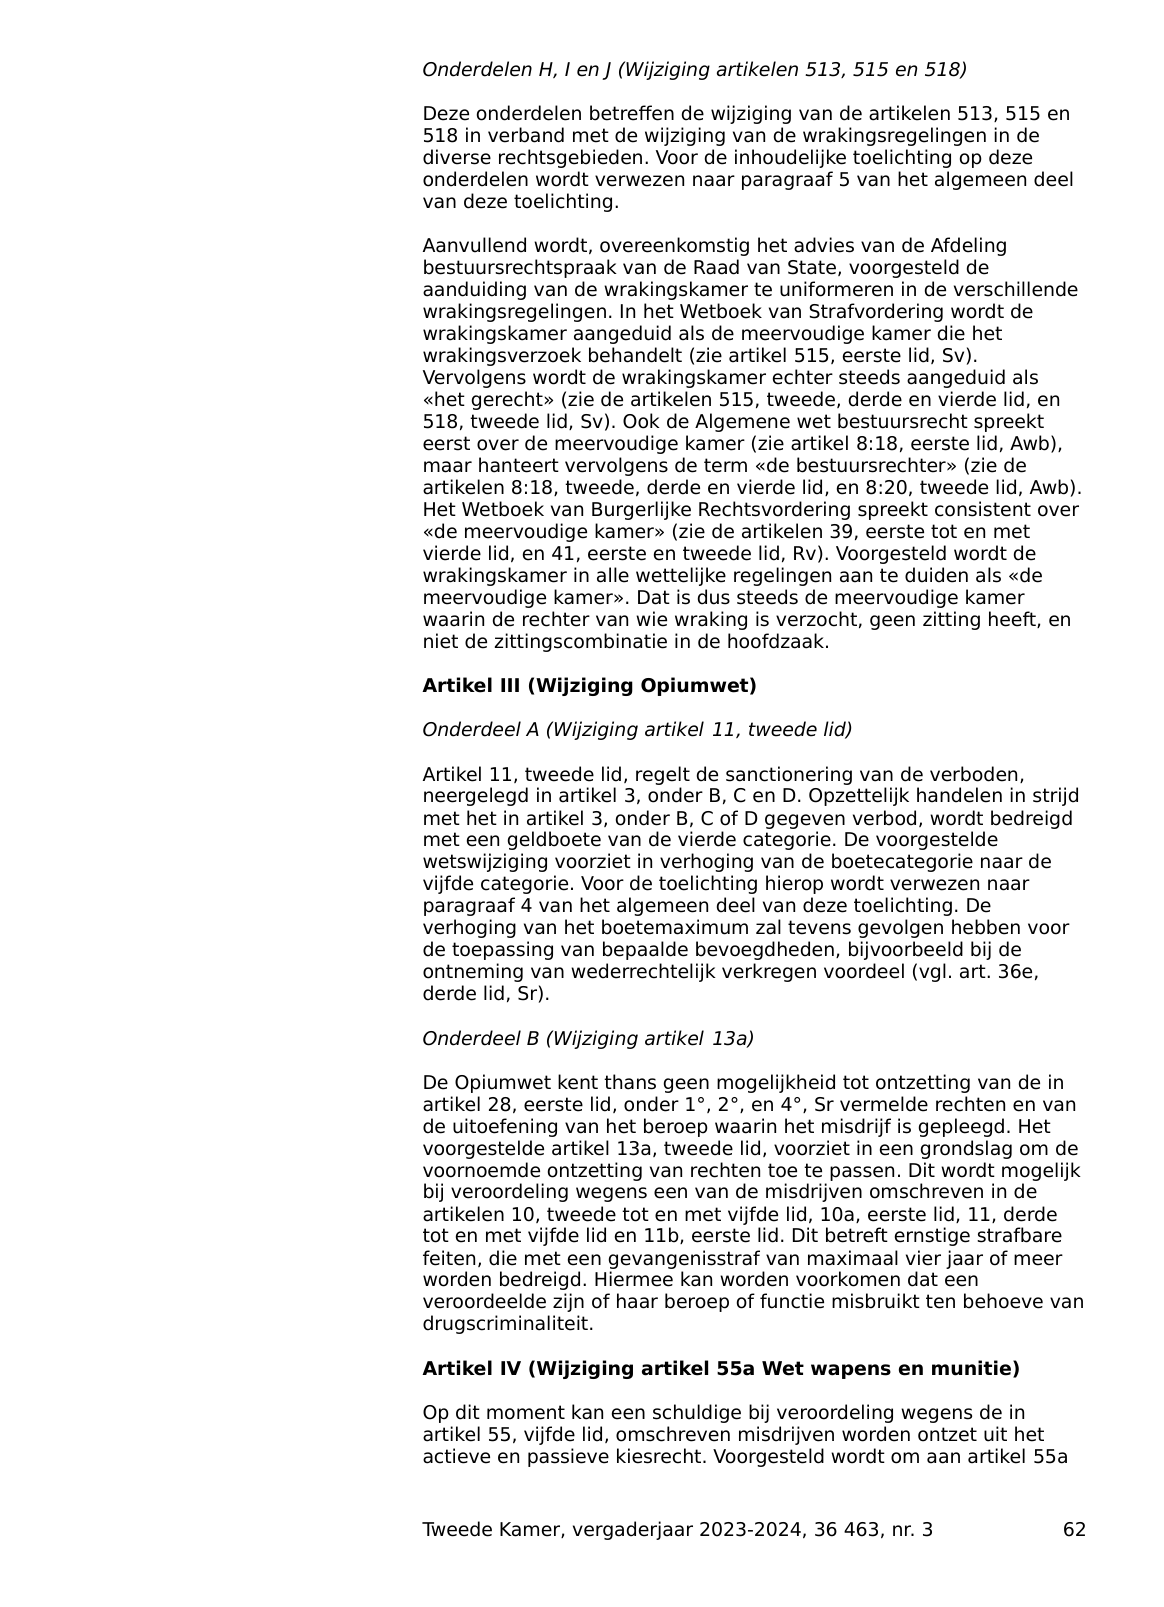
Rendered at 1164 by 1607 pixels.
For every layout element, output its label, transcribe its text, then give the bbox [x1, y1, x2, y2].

subtitle Artikel IV (Wijziging artikel 55a Wet wapens en munitie) [422, 1357, 1087, 1379]
text Deze onderdelen betreffen de wijziging van de artikelen 513, 515 en 518 in verband met de wijziging van de wrakingsregelingen in de diverse rechtsgebieden. Voor de inhoudelijke toelichting op deze onderdelen wordt verwezen naar paragraaf 5 van het algemeen deel van deze toelichting. [422, 103, 1087, 213]
subtitle Onderdeel B (Wijziging artikel 13a) [422, 1027, 1087, 1049]
text De Opiumwet kent thans geen mogelijkheid tot ontzetting van de in artikel 28, eerste lid, onder 1°, 2°, en 4°, Sr vermelde rechten en van de uitoefening van het beroep waarin het misdrijf is gepleegd. Het voorgestelde artikel 13a, tweede lid, voorziet in een grondslag om de voornoemde ontzetting van rechten toe te passen. Dit wordt mogelijk bij veroordeling wegens een van de misdrijven omschreven in de artikelen 10, tweede tot en met vijfde lid, 10a, eerste lid, 11, derde tot en met vijfde lid en 11b, eerste lid. Dit betreft ernstige strafbare feiten, die met een gevangenisstraf van maximaal vier jaar of meer worden bedreigd. Hiermee kan worden voorkomen dat een veroordeelde zijn of haar beroep of functie misbruikt ten behoeve van drugscriminaliteit. [422, 1072, 1087, 1335]
subtitle Onderdelen H, I en J (Wijziging artikelen 513, 515 en 518) [422, 59, 1087, 81]
text Artikel 11, tweede lid, regelt de sanctionering van de verboden, neergelegd in artikel 3, onder B, C en D. Opzettelijk handelen in strijd met het in artikel 3, onder B, C of D gegeven verbod, wordt bedreigd met een geldboete van de vierde categorie. De voorgestelde wetswijziging voorziet in verhoging van de boetecategorie naar de vijfde categorie. Voor de toelichting hierop wordt verwezen naar paragraaf 4 van het algemeen deel van deze toelichting. De verhoging van het boetemaximum zal tevens gevolgen hebben voor de toepassing van bepaalde bevoegdheden, bijvoorbeeld bij de ontneming van wederrechtelijk verkregen voordeel (vgl. art. 36e, derde lid, Sr). [422, 763, 1087, 1005]
subtitle Onderdeel A (Wijziging artikel 11, tweede lid) [422, 719, 1087, 741]
subtitle Artikel III (Wijziging Opiumwet) [422, 675, 1087, 697]
text Aanvullend wordt, overeenkomstig het advies van de Afdeling bestuursrechtspraak van de Raad van State, voorgesteld de aanduiding van de wrakingskamer te uniformeren in de verschillende wrakingsregelingen. In het Wetboek van Strafvordering wordt de wrakingskamer aangeduid als de meervoudige kamer die het wrakingsverzoek behandelt (zie artikel 515, eerste lid, Sv). Vervolgens wordt de wrakingskamer echter steeds aangeduid als «het gerecht» (zie de artikelen 515, tweede, derde en vierde lid, en 518, tweede lid, Sv). Ook de Algemene wet bestuursrecht spreekt eerst over de meervoudige kamer (zie artikel 8:18, eerste lid, Awb), maar hanteert vervolgens de term «de bestuursrechter» (zie de artikelen 8:18, tweede, derde en vierde lid, en 8:20, tweede lid, Awb). Het Wetboek van Burgerlijke Rechtsvordering spreekt consistent over «de meervoudige kamer» (zie de artikelen 39, eerste tot en met vierde lid, en 41, eerste en tweede lid, Rv). Voorgesteld wordt de wrakingskamer in alle wettelijke regelingen aan te duiden als «de meervoudige kamer». Dat is dus steeds de meervoudige kamer waarin de rechter van wie wraking is verzocht, geen zitting heeft, en niet de zittingscombinatie in de hoofdzaak. [422, 235, 1087, 653]
text Op dit moment kan een schuldige bij veroordeling wegens de in artikel 55, vijfde lid, omschreven misdrijven worden ontzet uit het actieve en passieve kiesrecht. Voorgesteld wordt om aan artikel 55a [422, 1402, 1087, 1468]
